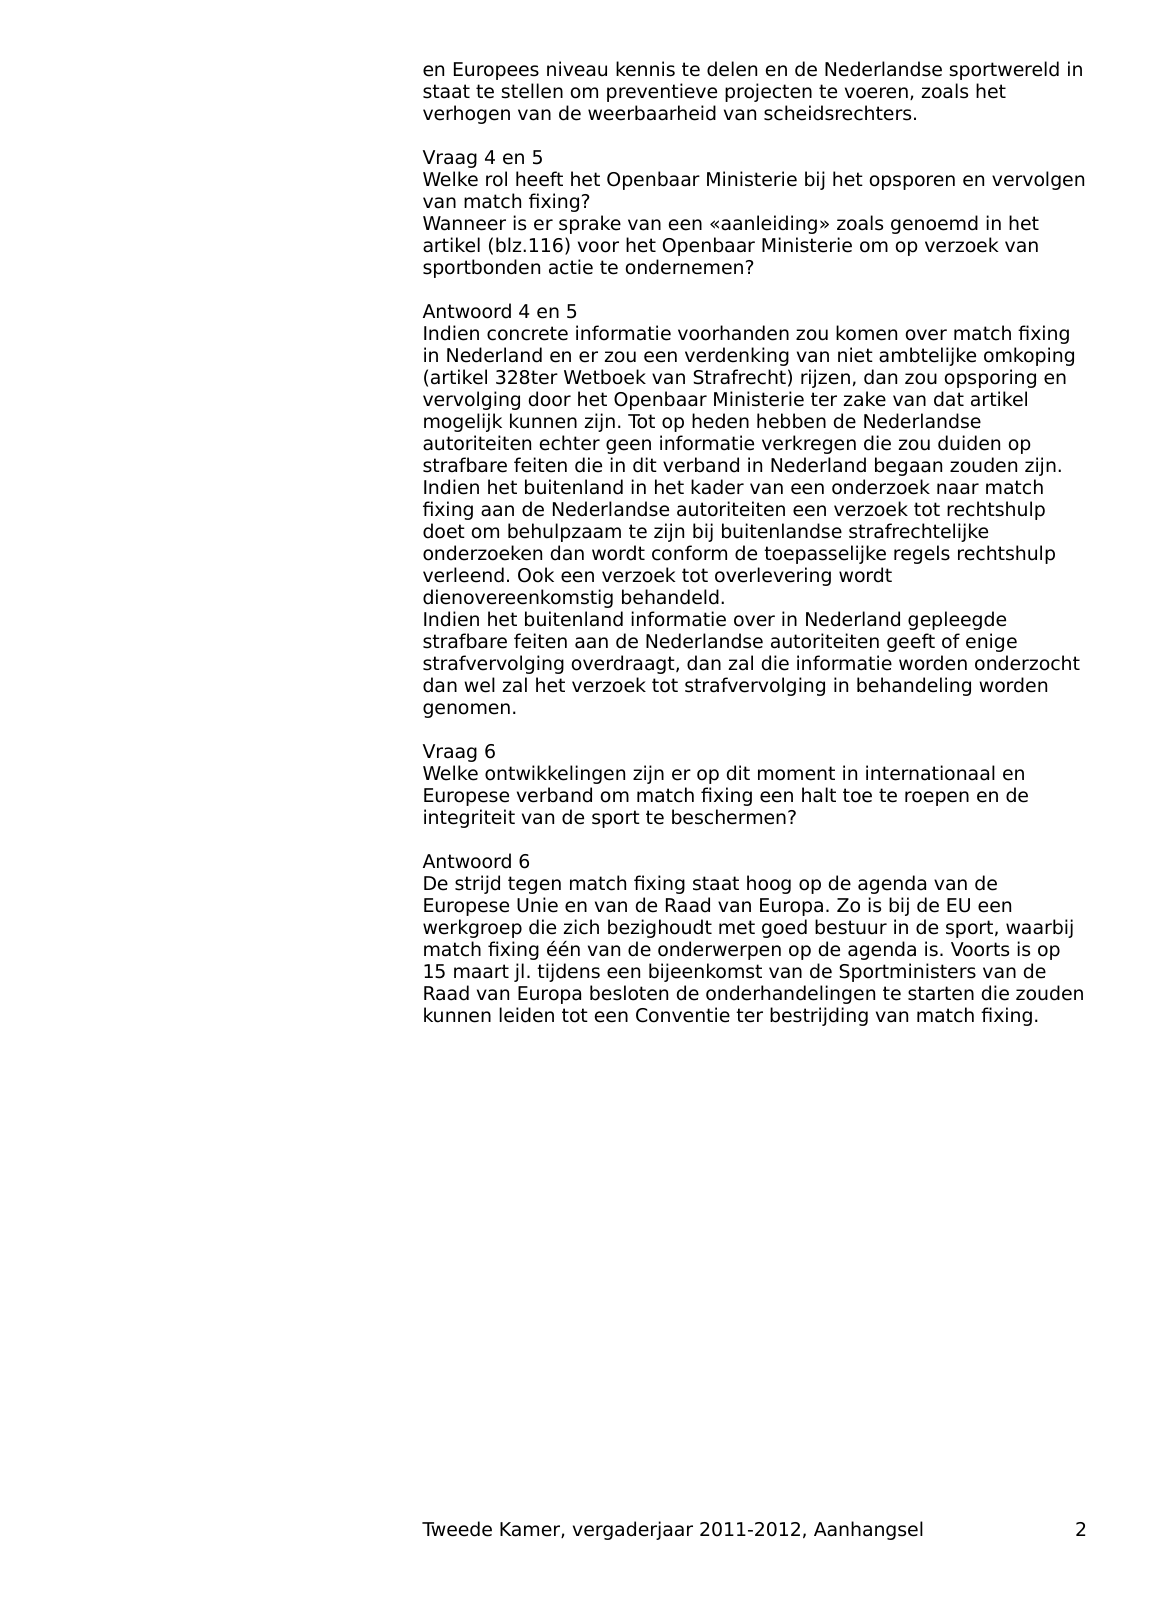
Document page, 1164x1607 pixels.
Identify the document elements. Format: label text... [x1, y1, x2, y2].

text Antwoord 4 en 5 [422, 301, 1087, 323]
text Vraag 6 [422, 741, 1087, 763]
text Indien het buitenland informatie over in Nederland gepleegde strafbare feiten aan de Nederlandse autoriteiten geeft of enige strafvervolging overdraagt, dan zal die informatie worden onderzocht dan wel zal het verzoek tot strafvervolging in behandeling worden genomen. [422, 609, 1087, 719]
text Welke rol heeft het Openbaar Ministerie bij het opsporen en vervolgen van match fixing? [422, 169, 1087, 213]
text Indien concrete informatie voorhanden zou komen over match fixing in Nederland en er zou een verdenking van niet ambtelijke omkoping (artikel 328ter Wetboek van Strafrecht) rijzen, dan zou opsporing en vervolging door het Openbaar Ministerie ter zake van dat artikel mogelijk kunnen zijn. Tot op heden hebben de Nederlandse autoriteiten echter geen informatie verkregen die zou duiden op strafbare feiten die in dit verband in Nederland begaan zouden zijn. [422, 323, 1087, 477]
text De strijd tegen match fixing staat hoog op de agenda van de Europese Unie en van de Raad van Europa. Zo is bij de EU een werkgroep die zich bezighoudt met goed bestuur in de sport, waarbij match fixing één van de onderwerpen op de agenda is. Voorts is op 15 maart jl. tijdens een bijeenkomst van de Sportministers van de Raad van Europa besloten de onderhandelingen te starten die zouden kunnen leiden tot een Conventie ter bestrijding van match fixing. [422, 873, 1087, 1027]
text Wanneer is er sprake van een «aanleiding» zoals genoemd in het artikel (blz.116) voor het Openbaar Ministerie om op verzoek van sportbonden actie te ondernemen? [422, 213, 1087, 279]
text Welke ontwikkelingen zijn er op dit moment in internationaal en Europese verband om match fixing een halt toe te roepen en de integriteit van de sport te beschermen? [422, 763, 1087, 829]
text Antwoord 6 [422, 851, 1087, 873]
text Vraag 4 en 5 [422, 147, 1087, 169]
text Indien het buitenland in het kader van een onderzoek naar match fixing aan de Nederlandse autoriteiten een verzoek tot rechtshulp doet om behulpzaam te zijn bij buitenlandse strafrechtelijke onderzoeken dan wordt conform de toepasselijke regels rechtshulp verleend. Ook een verzoek tot overlevering wordt dienovereenkomstig behandeld. [422, 477, 1087, 609]
text en Europees niveau kennis te delen en de Nederlandse sportwereld in staat te stellen om preventieve projecten te voeren, zoals het verhogen van de weerbaarheid van scheidsrechters. [422, 59, 1087, 125]
